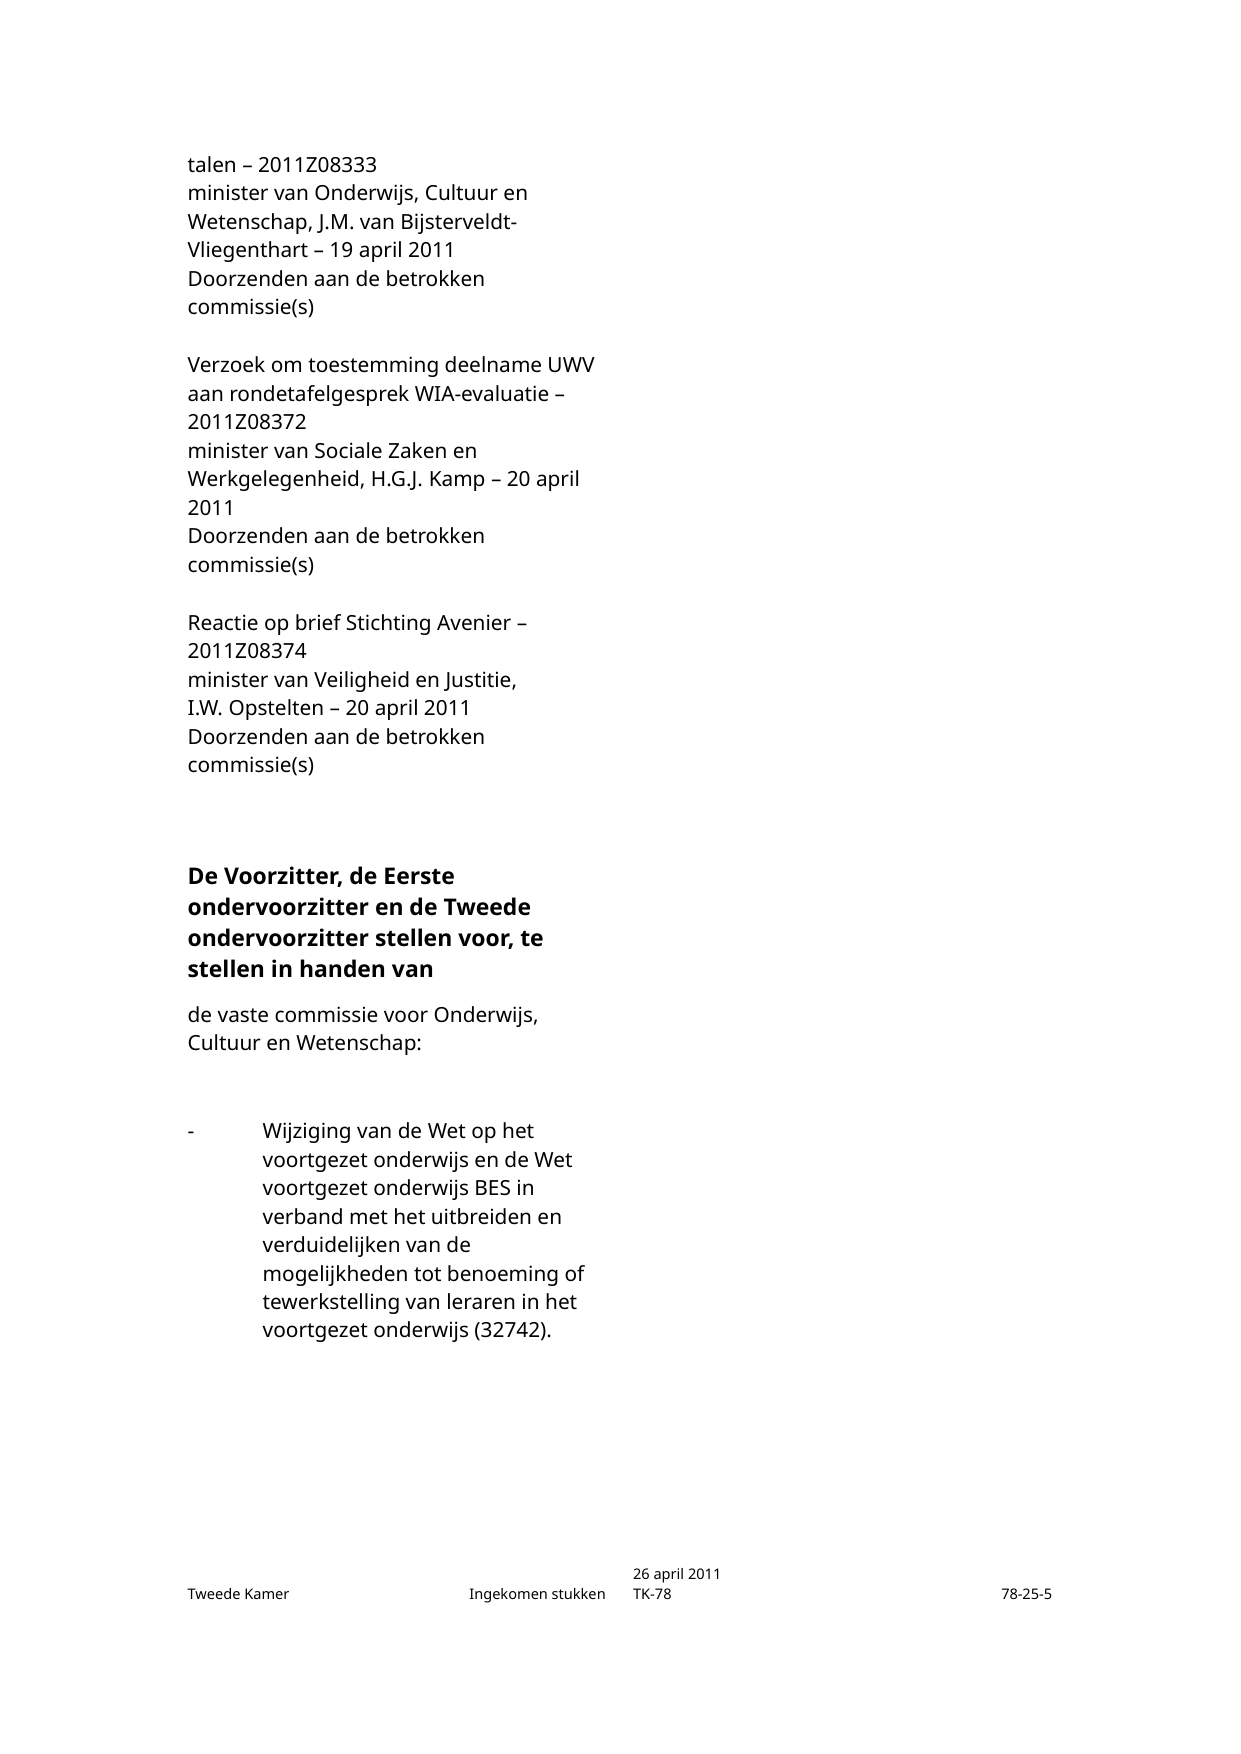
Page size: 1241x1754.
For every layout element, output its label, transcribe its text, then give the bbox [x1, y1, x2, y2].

text talen – 2011Z08333 [187, 150, 605, 178]
list Wijziging van de Wet op het voortgezet onderwijs en de Wet voortgezet onderwijs BES in verband met het uitbreiden en verduidelijken van de mogelijkheden tot benoeming of tewerkstelling van leraren in het voortgezet onderwijs (32742). [187, 1117, 605, 1344]
text minister van Sociale Zaken en Werkgelegenheid, H.G.J. Kamp – 20 april 2011 [187, 436, 605, 521]
text de vaste commissie voor Onderwijs, Cultuur en Wetenschap: [187, 1000, 605, 1057]
text Doorzenden aan de betrokken commissie(s) [187, 521, 605, 578]
text Doorzenden aan de betrokken commissie(s) [187, 264, 605, 321]
text minister van Veiligheid en Justitie, I.W. Opstelten – 20 april 2011 [187, 665, 605, 722]
subtitle De Voorzitter, de Eerste ondervoorzitter en de Tweede ondervoorzitter stellen voor, te stellen in handen van [187, 860, 605, 985]
text Reactie op brief Stichting Avenier – 2011Z08374 [187, 608, 605, 665]
text Doorzenden aan de betrokken commissie(s) [187, 722, 605, 779]
text  [187, 809, 605, 837]
text minister van Onderwijs, Cultuur en Wetenschap, J.M. van Bijsterveldt-Vliegenthart – 19 april 2011 [187, 178, 605, 264]
text Verzoek om toestemming deelname UWV aan rondetafelgesprek WIA-evaluatie – 2011Z08372 [187, 351, 605, 436]
